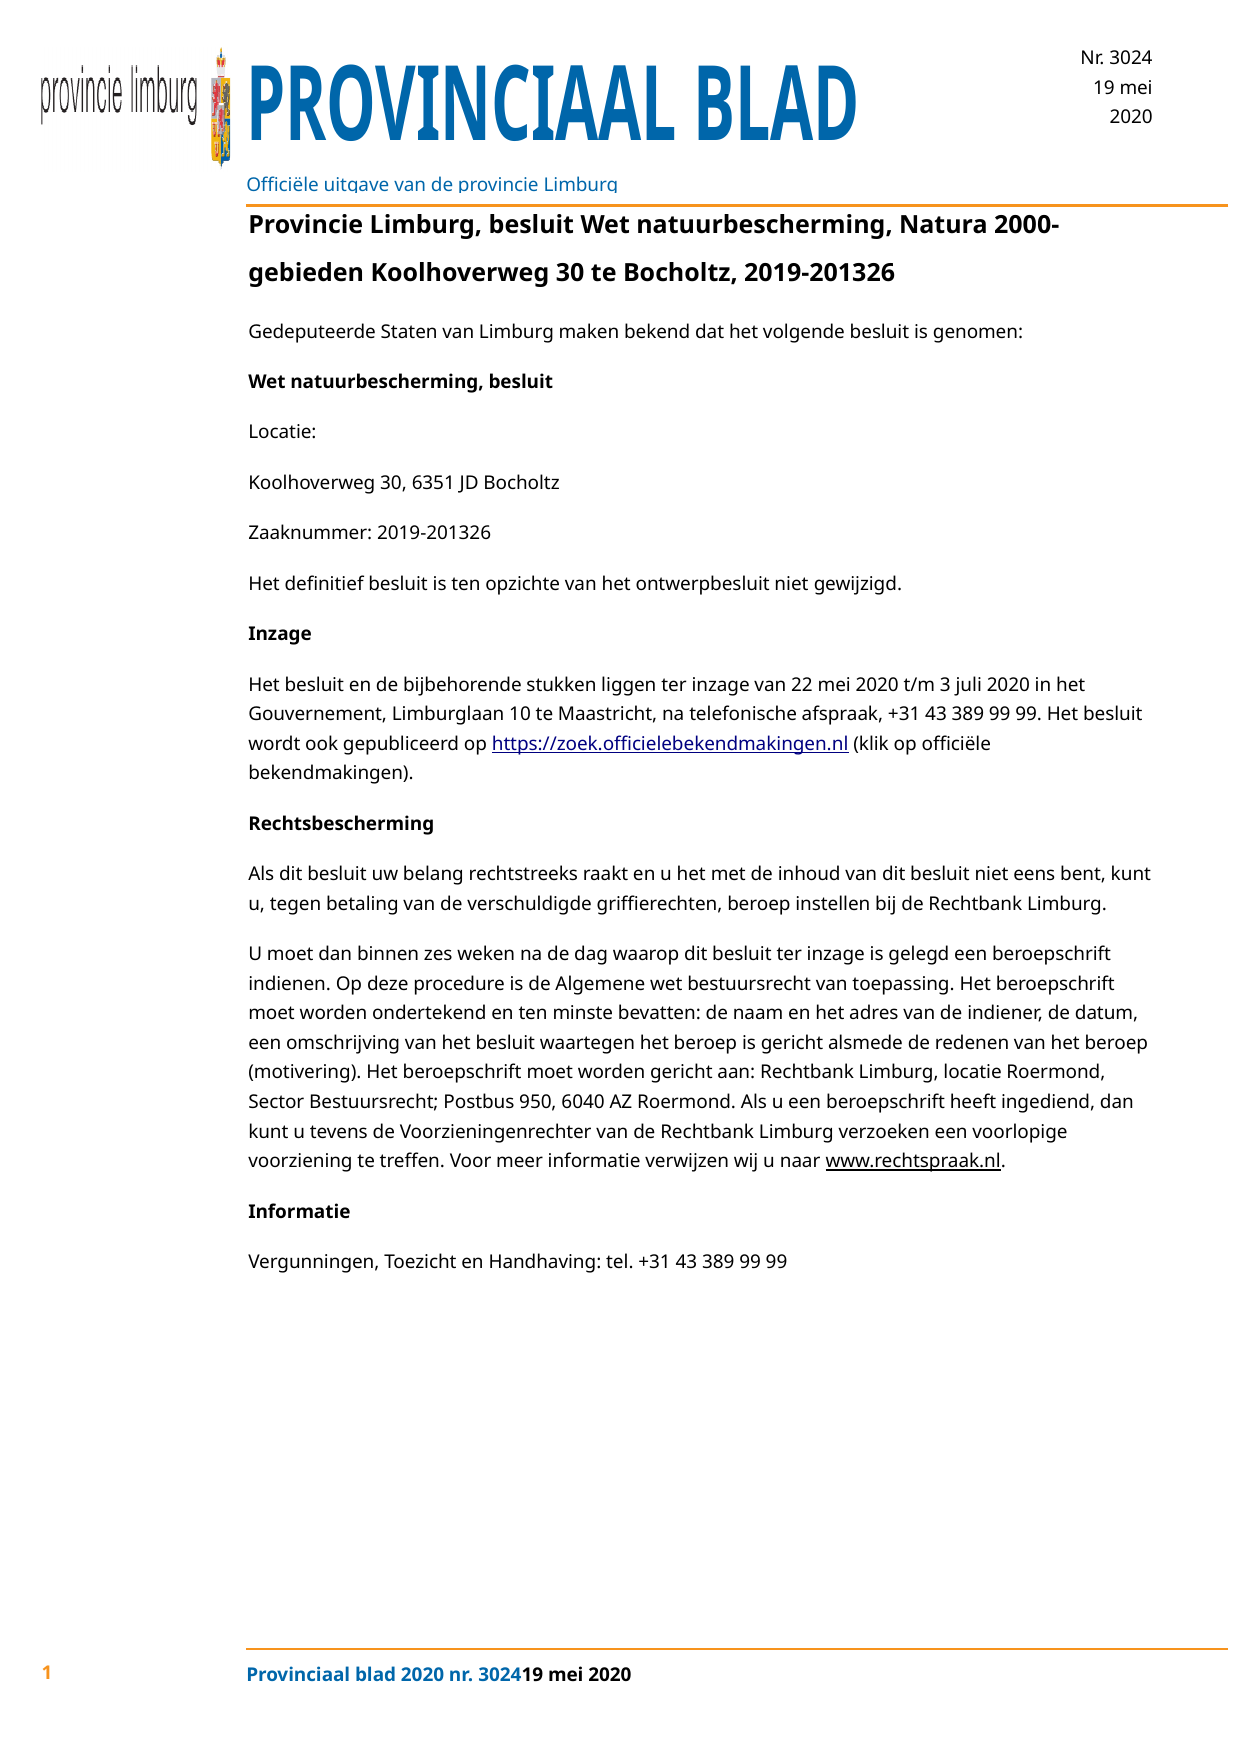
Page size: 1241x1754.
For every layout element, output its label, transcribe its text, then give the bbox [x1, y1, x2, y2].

picture [41, 47, 231, 172]
text Rechtsbescherming [248, 810, 1152, 836]
text Inzage [248, 620, 1152, 646]
text Provincie Limburg, besluit Wet natuurbescherming, Natura 2000-gebieden Koolhoverweg 30 te Bocholtz, 2019-201326 [248, 207, 1152, 288]
text U moet dan binnen zes weken na de dag waarop dit besluit ter inzage is gelegd een beroepschrift indienen. Op deze procedure is de Algemene wet bestuursrecht van toepassing. Het beroepschrift moet worden ondertekend en ten minste bevatten: de naam en het adres van de indiener, de datum, een omschrijving van het besluit waartegen het beroep is gericht alsmede de redenen van het beroep (motivering). Het beroepschrift moet worden gericht aan: Rechtbank Limburg, locatie Roermond, Sector Bestuursrecht; Postbus 950, 6040 AZ Roermond. Als u een beroepschrift heeft ingediend, dan kunt u tevens de Voorzieningenrechter van de Rechtbank Limburg verzoeken een voorlopige voorziening te treffen. Voor meer informatie verwijzen wij u naar www.rechtspraak.nl. [248, 940, 1152, 1173]
text Het definitief besluit is ten opzichte van het ontwerpbesluit niet gewijzigd. [248, 570, 1152, 596]
text Wet natuurbescherming, besluit [248, 368, 1152, 394]
text Vergunningen, Toezicht en Handhaving: tel. +31 43 389 99 99 [248, 1248, 1152, 1274]
text Als dit besluit uw belang rechtstreeks raakt en u het met de inhoud van dit besluit niet eens bent, kunt u, tegen betaling van de verschuldigde griffierechten, beroep instellen bij de Rechtbank Limburg. [248, 860, 1152, 916]
text Koolhoverweg 30, 6351 JD Bocholtz [248, 469, 1152, 495]
text Het besluit en de bijbehorende stukken liggen ter inzage van 22 mei 2020 t/m 3 juli 2020 in het Gouvernement, Limburglaan 10 te Maastricht, na telefonische afspraak, +31 43 389 99 99. Het besluit wordt ook gepubliceerd op https://zoek.officielebekendmakingen.nl (klik op officiële bekendmakingen). [248, 671, 1152, 785]
text Locatie: [248, 419, 1152, 444]
text Informatie [248, 1198, 1152, 1224]
text Gedeputeerde Staten van Limburg maken bekend dat het volgende besluit is genomen: [248, 318, 1152, 344]
text Zaaknummer: 2019-201326 [248, 519, 1152, 545]
